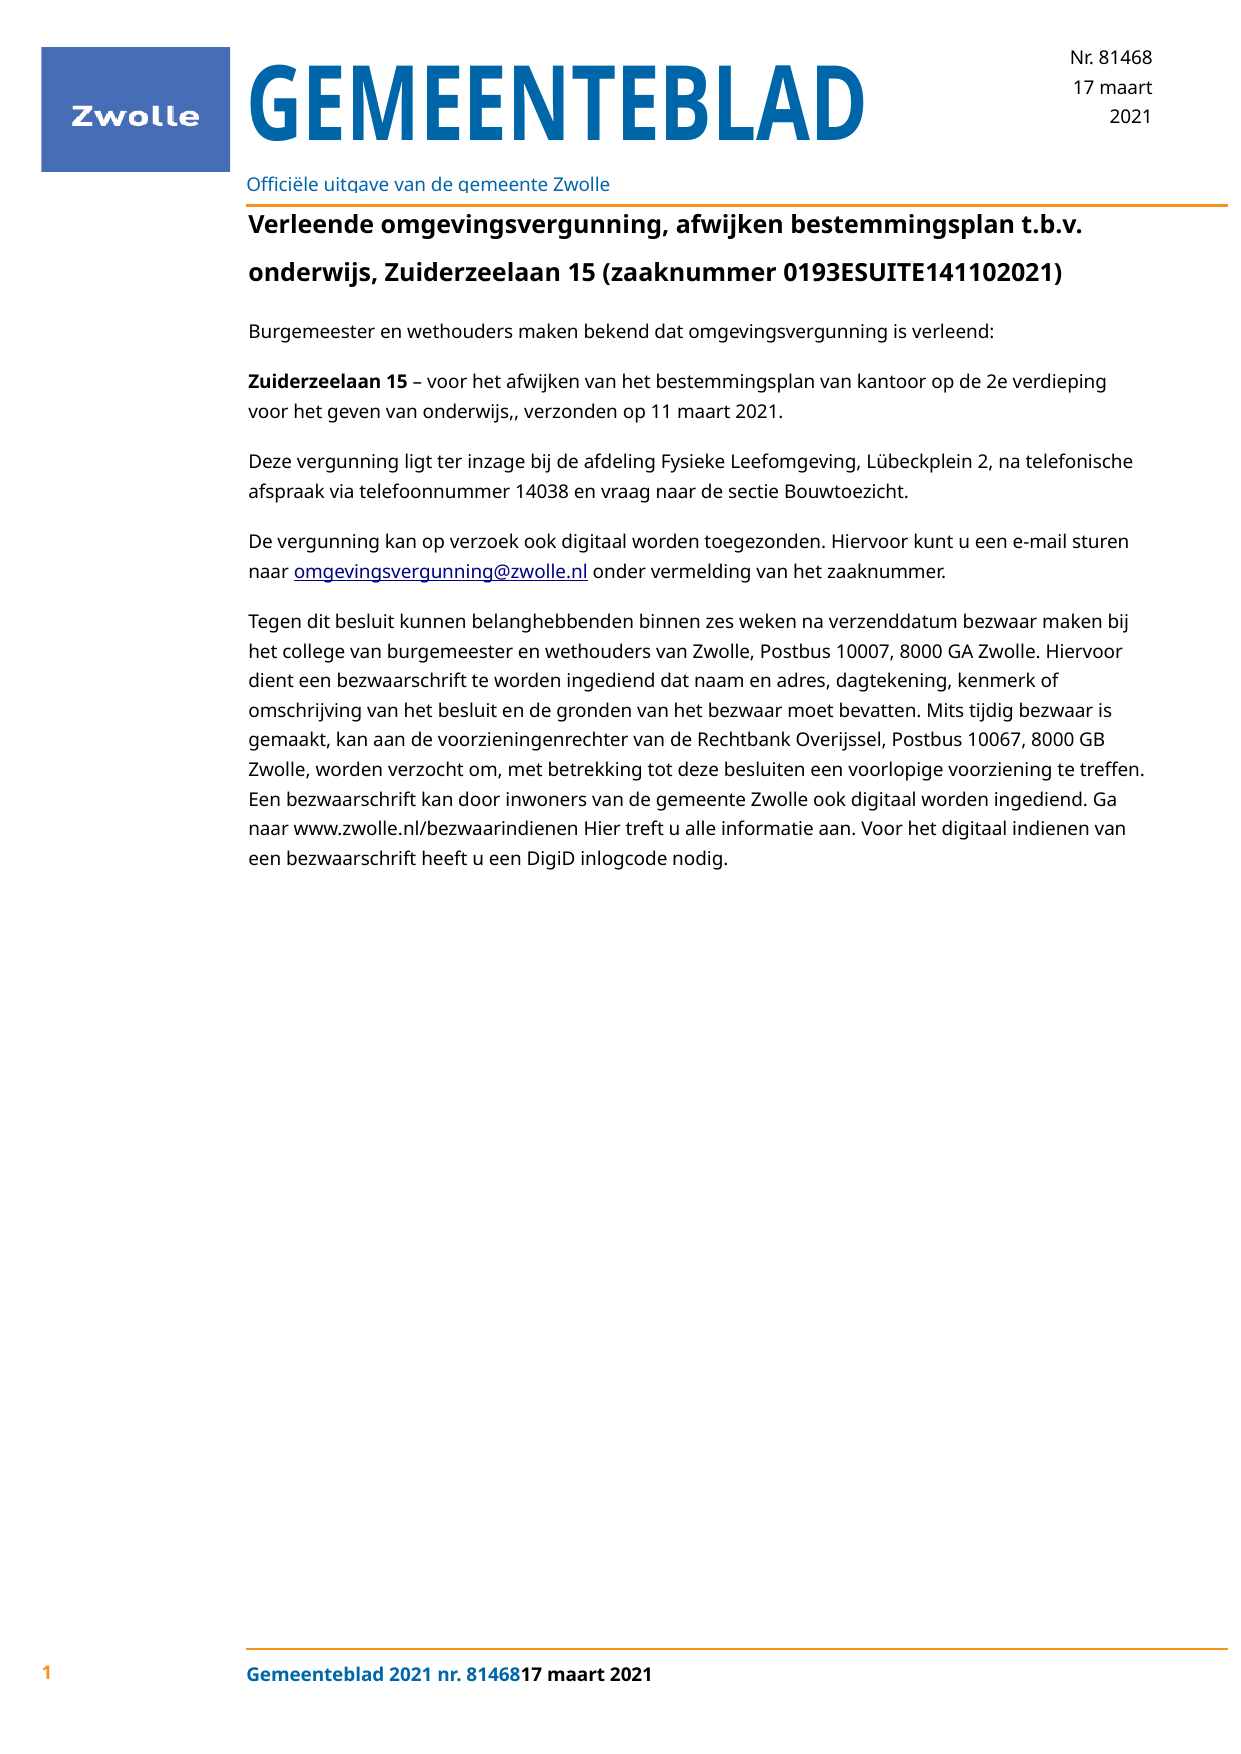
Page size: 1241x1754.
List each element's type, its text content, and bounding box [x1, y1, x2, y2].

text Zuiderzeelaan 15 – voor het afwijken van het bestemmingsplan van kantoor op de 2e verdieping voor het geven van onderwijs,, verzonden op 11 maart 2021. [248, 368, 1152, 424]
text Tegen dit besluit kunnen belanghebbenden binnen zes weken na verzenddatum bezwaar maken bij het college van burgemeester en wethouders van Zwolle, Postbus 10007, 8000 GA Zwolle. Hiervoor dient een bezwaarschrift te worden ingediend dat naam en adres, dagtekening, kenmerk of omschrijving van het besluit en de gronden van het bezwaar moet bevatten. Mits tijdig bezwaar is gemaakt, kan aan de voorzieningenrechter van de Rechtbank Overijssel, Postbus 10067, 8000 GB Zwolle, worden verzocht om, met betrekking tot deze besluiten een voorlopige voorziening te treffen. Een bezwaarschrift kan door inwoners van de gemeente Zwolle ook digitaal worden ingediend. Ga naar www.zwolle.nl/bezwaarindienen Hier treft u alle informatie aan. Voor het digitaal indienen van een bezwaarschrift heeft u een DigiD inlogcode nodig. [248, 608, 1152, 871]
picture [41, 47, 231, 172]
text Deze vergunning ligt ter inzage bij de afdeling Fysieke Leefomgeving, Lübeckplein 2, na telefonische afspraak via telefoonnummer 14038 en vraag naar de sectie Bouwtoezicht. [248, 448, 1152, 504]
text De vergunning kan op verzoek ook digitaal worden toegezonden. Hiervoor kunt u een e-mail sturen naar omgevingsvergunning@zwolle.nl onder vermelding van het zaaknummer. [248, 528, 1152, 584]
text Verleende omgevingsvergunning, afwijken bestemmingsplan t.b.v. onderwijs, Zuiderzeelaan 15 (zaaknummer 0193ESUITE141102021) [248, 207, 1152, 288]
text Burgemeester en wethouders maken bekend dat omgevingsvergunning is verleend: [248, 318, 1152, 344]
